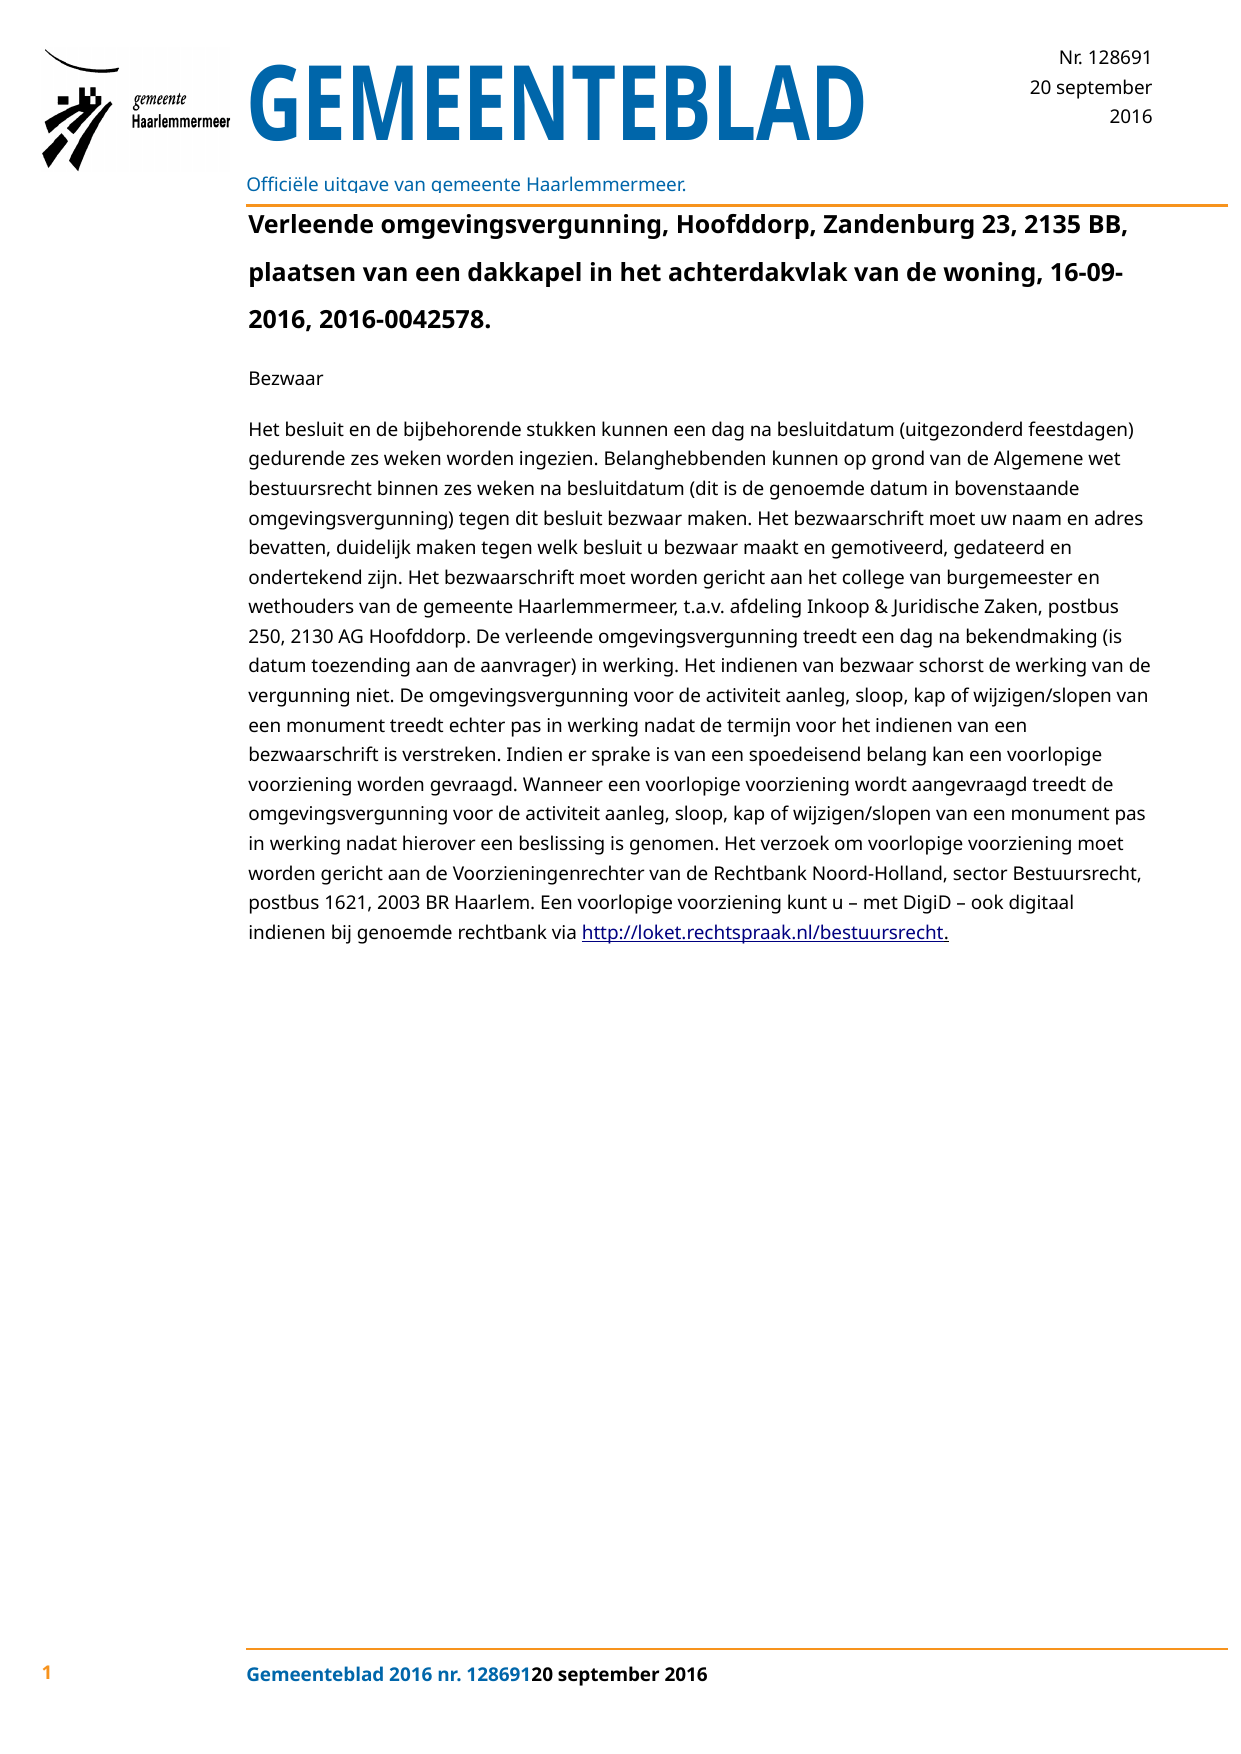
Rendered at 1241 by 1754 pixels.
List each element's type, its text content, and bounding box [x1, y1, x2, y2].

text Het besluit en de bijbehorende stukken kunnen een dag na besluitdatum (uitgezonderd feestdagen) gedurende zes weken worden ingezien. Belanghebbenden kunnen op grond van de Algemene wet bestuursrecht binnen zes weken na besluitdatum (dit is de genoemde datum in bovenstaande omgevingsvergunning) tegen dit besluit bezwaar maken. Het bezwaarschrift moet uw naam en adres bevatten, duidelijk maken tegen welk besluit u bezwaar maakt en gemotiveerd, gedateerd en ondertekend zijn. Het bezwaarschrift moet worden gericht aan het college van burgemeester en wethouders van de gemeente Haarlemmermeer, t.a.v. afdeling Inkoop & Juridische Zaken, postbus 250, 2130 AG Hoofddorp. De verleende omgevingsvergunning treedt een dag na bekendmaking (is datum toezending aan de aanvrager) in werking. Het indienen van bezwaar schorst de werking van de vergunning niet. De omgevingsvergunning voor de activiteit aanleg, sloop, kap of wijzigen/slopen van een monument treedt echter pas in werking nadat de termijn voor het indienen van een bezwaarschrift is verstreken. Indien er sprake is van een spoedeisend belang kan een voorlopige voorziening worden gevraagd. Wanneer een voorlopige voorziening wordt aangevraagd treedt de omgevingsvergunning voor de activiteit aanleg, sloop, kap of wijzigen/slopen van een monument pas in werking nadat hierover een beslissing is genomen. Het verzoek om voorlopige voorziening moet worden gericht aan de Voorzieningenrechter van de Rechtbank Noord-Holland, sector Bestuursrecht, postbus 1621, 2003 BR Haarlem. Een voorlopige voorziening kunt u – met DigiD – ook digitaal indienen bij genoemde rechtbank via http://loket.rechtspraak.nl/bestuursrecht. [248, 416, 1152, 944]
picture [41, 47, 231, 172]
text Verleende omgevingsvergunning, Hoofddorp, Zandenburg 23, 2135 BB, plaatsen van een dakkapel in het achterdakvlak van de woning, 16-09-2016, 2016-0042578. [248, 207, 1152, 336]
text Bezwaar [248, 366, 1152, 391]
